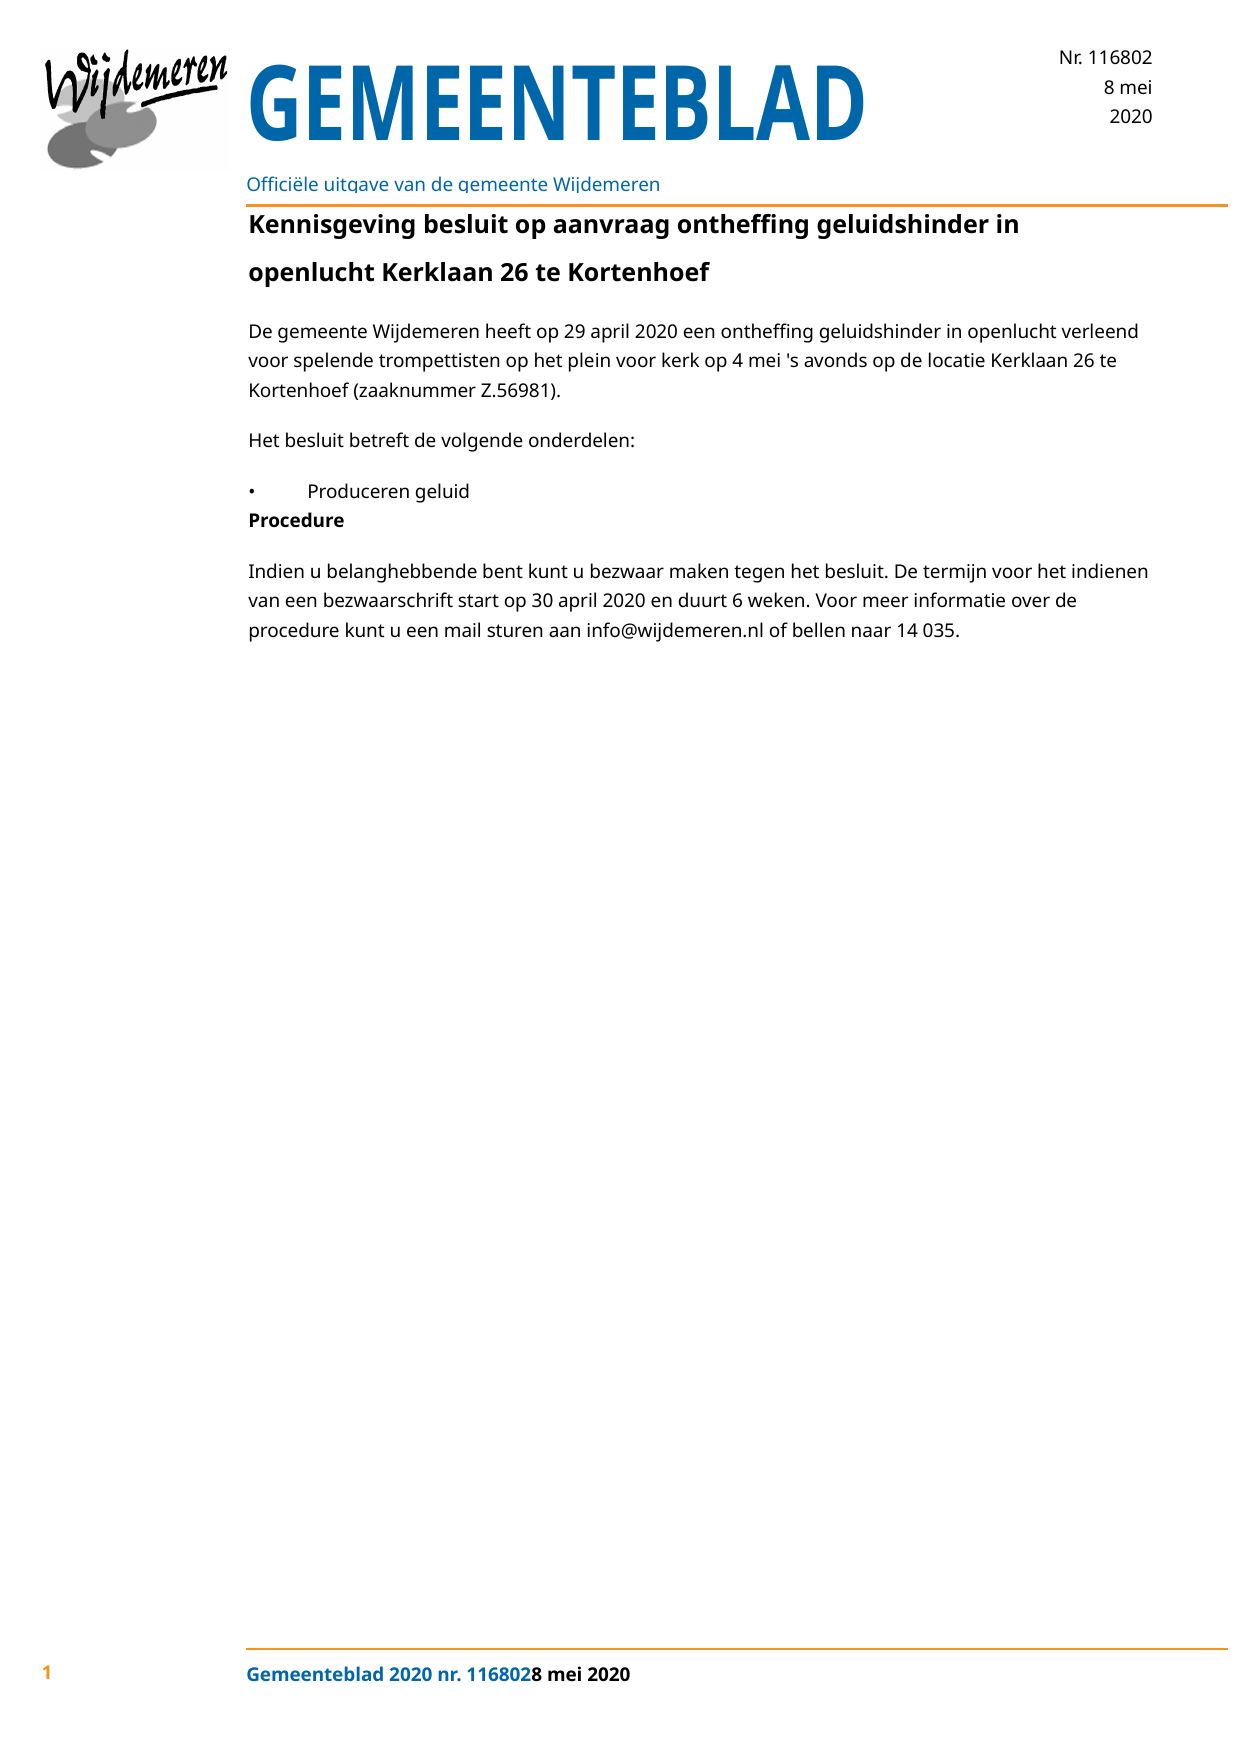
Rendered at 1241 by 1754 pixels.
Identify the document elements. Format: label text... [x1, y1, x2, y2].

text Procedure [248, 507, 1152, 533]
text Kennisgeving besluit op aanvraag ontheffing geluidshinder in openlucht Kerklaan 26 te Kortenhoef [248, 207, 1152, 288]
text De gemeente Wijdemeren heeft op 29 april 2020 een ontheffing geluidshinder in openlucht verleend voor spelende trompettisten op het plein voor kerk op 4 mei 's avonds op de locatie Kerklaan 26 te Kortenhoef (zaaknummer Z.56981). [248, 318, 1152, 403]
list Produceren geluid [248, 478, 1152, 504]
text Indien u belanghebbende bent kunt u bezwaar maken tegen het besluit. De termijn voor het indienen van een bezwaarschrift start op 30 april 2020 en duurt 6 weken. Voor meer informatie over de procedure kunt u een mail sturen aan info@wijdemeren.nl of bellen naar 14 035. [248, 558, 1152, 643]
picture [41, 47, 231, 172]
text Het besluit betreft de volgende onderdelen: [248, 427, 1152, 453]
